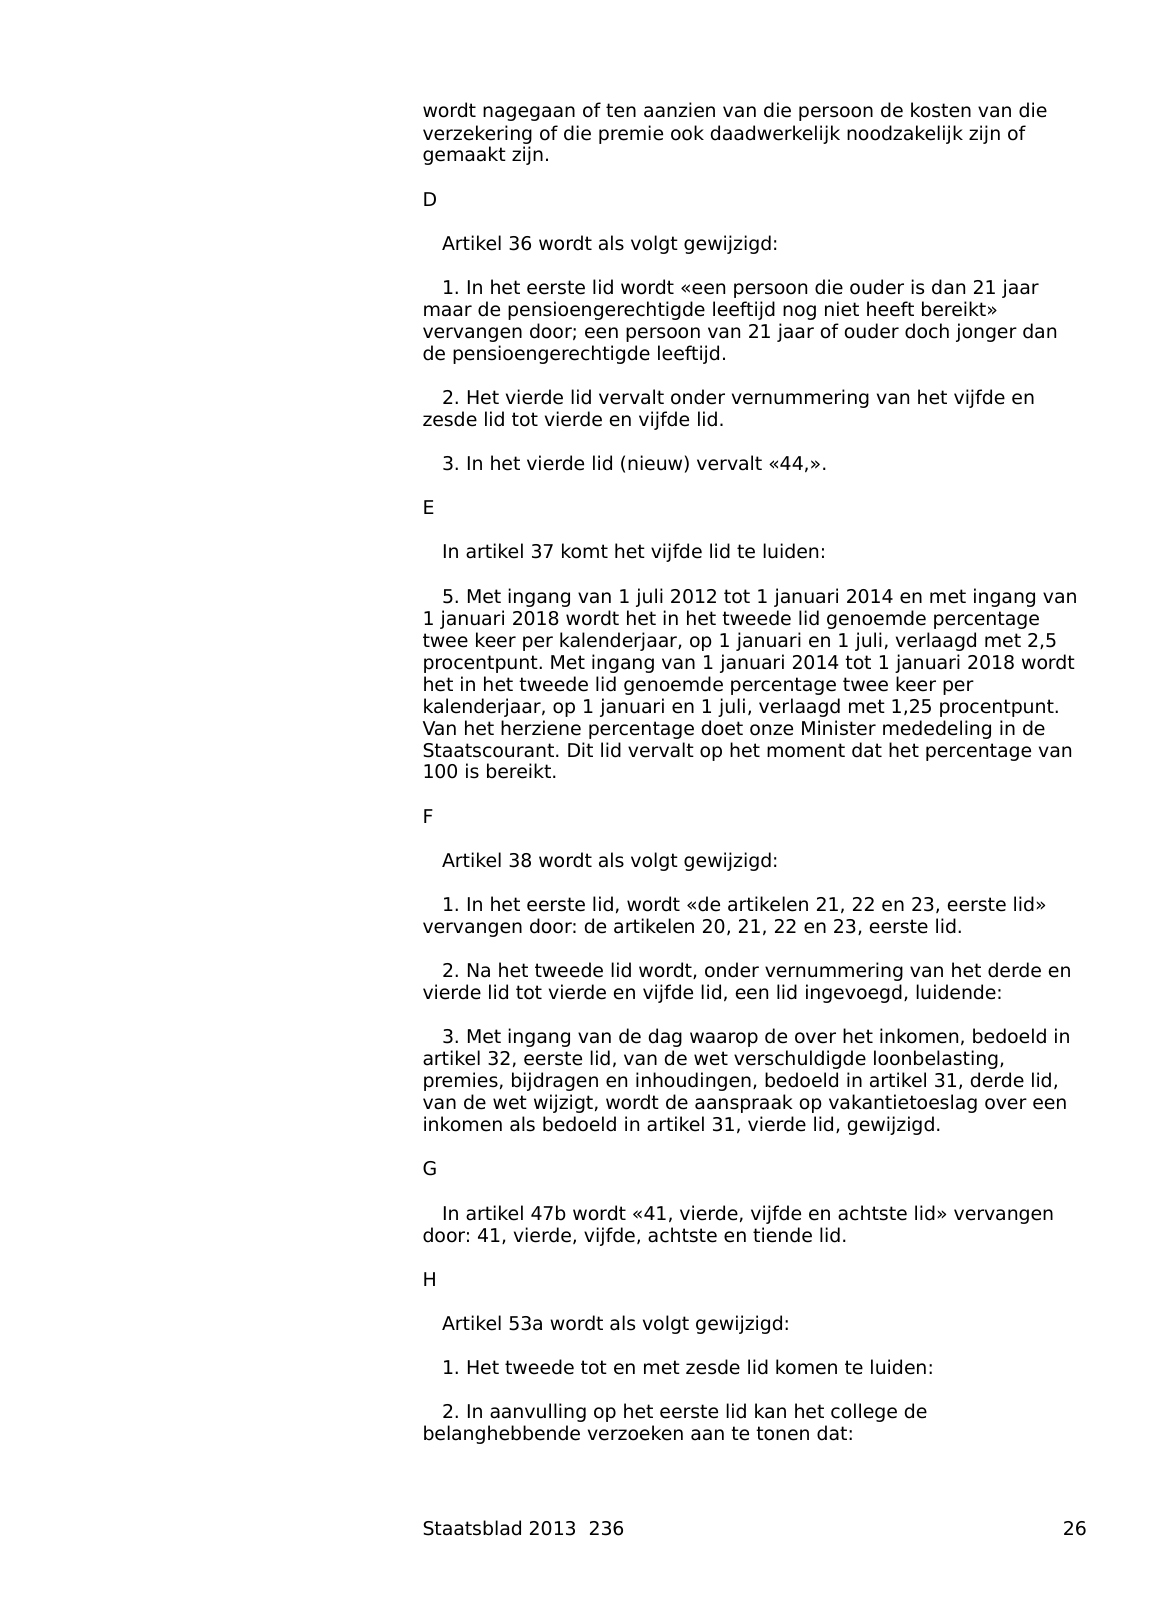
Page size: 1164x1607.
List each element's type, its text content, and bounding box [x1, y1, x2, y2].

text 5. Met ingang van 1 juli 2012 tot 1 januari 2014 en met ingang van 1 januari 2018 wordt het in het tweede lid genoemde percentage twee keer per kalenderjaar, op 1 januari en 1 juli, verlaagd met 2,5 procentpunt. Met ingang van 1 januari 2014 tot 1 januari 2018 wordt het in het tweede lid genoemde percentage twee keer per kalenderjaar, op 1 januari en 1 juli, verlaagd met 1,25 procentpunt. Van het herziene percentage doet onze Minister mededeling in de Staatscourant. Dit lid vervalt op het moment dat het percentage van 100 is bereikt. [422, 586, 1087, 783]
text 2. Na het tweede lid wordt, onder vernummering van het derde en vierde lid tot vierde en vijfde lid, een lid ingevoegd, luidende: [422, 960, 1087, 1004]
text E [422, 497, 1087, 519]
text In artikel 37 komt het vijfde lid te luiden: [422, 541, 1087, 563]
text F [422, 806, 1087, 828]
text 2. In aanvulling op het eerste lid kan het college de belanghebbende verzoeken aan te tonen dat: [422, 1401, 1087, 1445]
text 2. Het vierde lid vervalt onder vernummering van het vijfde en zesde lid tot vierde en vijfde lid. [422, 387, 1087, 431]
text wordt nagegaan of ten aanzien van die persoon de kosten van die verzekering of die premie ook daadwerkelijk noodzakelijk zijn of gemaakt zijn. [422, 100, 1087, 166]
text In artikel 47b wordt «41, vierde, vijfde en achtste lid» vervangen door: 41, vierde, vijfde, achtste en tiende lid. [422, 1202, 1087, 1246]
text Artikel 53a wordt als volgt gewijzigd: [422, 1313, 1087, 1335]
text 3. In het vierde lid (nieuw) vervalt «44,». [422, 453, 1087, 475]
text 1. In het eerste lid, wordt «de artikelen 21, 22 en 23, eerste lid» vervangen door: de artikelen 20, 21, 22 en 23, eerste lid. [422, 894, 1087, 938]
text Artikel 36 wordt als volgt gewijzigd: [422, 233, 1087, 255]
text H [422, 1269, 1087, 1291]
text 1. Het tweede tot en met zesde lid komen te luiden: [422, 1357, 1087, 1379]
text 1. In het eerste lid wordt «een persoon die ouder is dan 21 jaar maar de pensioengerechtigde leeftijd nog niet heeft bereikt» vervangen door; een persoon van 21 jaar of ouder doch jonger dan de pensioengerechtigde leeftijd. [422, 277, 1087, 365]
text D [422, 188, 1087, 211]
text 3. Met ingang van de dag waarop de over het inkomen, bedoeld in artikel 32, eerste lid, van de wet verschuldigde loonbelasting, premies, bijdragen en inhoudingen, bedoeld in artikel 31, derde lid, van de wet wijzigt, wordt de aanspraak op vakantietoeslag over een inkomen als bedoeld in artikel 31, vierde lid, gewijzigd. [422, 1026, 1087, 1136]
text G [422, 1158, 1087, 1180]
text Artikel 38 wordt als volgt gewijzigd: [422, 850, 1087, 872]
